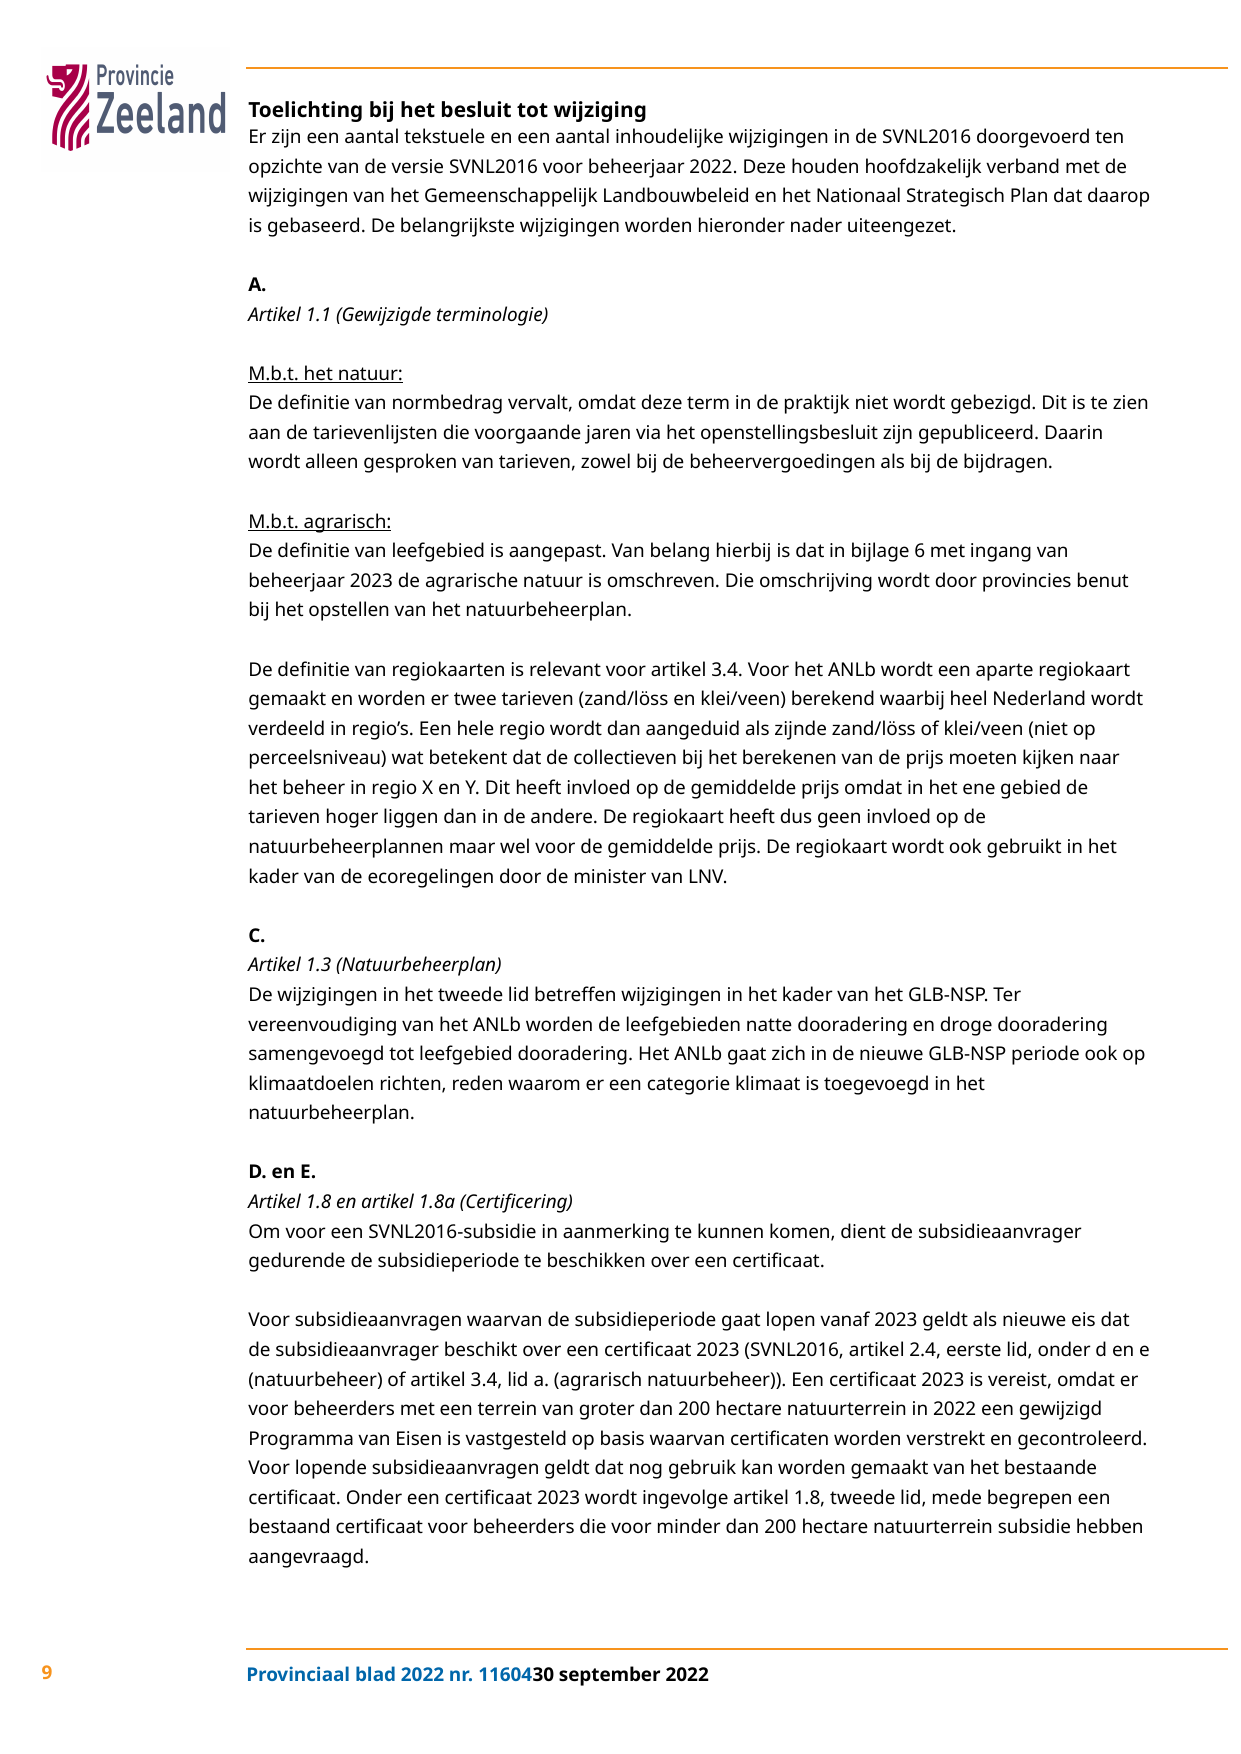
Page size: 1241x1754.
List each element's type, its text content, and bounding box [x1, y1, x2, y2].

text D. en E. [248, 1159, 1152, 1184]
text Artikel 1.8 en artikel 1.8a (Certificering) [248, 1188, 1152, 1214]
text De definitie van regiokaarten is relevant voor artikel 3.4. Voor het ANLb wordt een aparte regiokaart gemaakt en worden er twee tarieven (zand/löss en klei/veen) berekend waarbij heel Nederland wordt verdeeld in regio’s. Een hele regio wordt dan aangeduid als zijnde zand/löss of klei/veen (niet op perceelsniveau) wat betekent dat de collectieven bij het berekenen van de prijs moeten kijken naar het beheer in regio X en Y. Dit heeft invloed op de gemiddelde prijs omdat in het ene gebied de tarieven hoger liggen dan in de andere. De regiokaart heeft dus geen invloed op de natuurbeheerplannen maar wel voor de gemiddelde prijs. De regiokaart wordt ook gebruikt in het kader van de ecoregelingen door de minister van LNV. [248, 656, 1152, 889]
text De definitie van leefgebied is aangepast. Van belang hierbij is dat in bijlage 6 met ingang van beheerjaar 2023 de agrarische natuur is omschreven. Die omschrijving wordt door provincies benut bij het opstellen van het natuurbeheerplan. [248, 537, 1152, 622]
text Er zijn een aantal tekstuele en een aantal inhoudelijke wijzigingen in de SVNL2016 doorgevoerd ten opzichte van de versie SVNL2016 voor beheerjaar 2022. Deze houden hoofdzakelijk verband met de wijzigingen van het Gemeenschappelijk Landbouwbeleid en het Nationaal Strategisch Plan dat daarop is gebaseerd. De belangrijkste wijzigingen worden hieronder nader uiteengezet. [248, 123, 1152, 238]
text De wijzigingen in het tweede lid betreffen wijzigingen in het kader van het GLB-NSP. Ter vereenvoudiging van het ANLb worden de leefgebieden natte dooradering en droge dooradering samengevoegd tot leefgebied dooradering. Het ANLb gaat zich in de nieuwe GLB-NSP periode ook op klimaatdoelen richten, reden waarom er een categorie klimaat is toegevoegd in het natuurbeheerplan. [248, 981, 1152, 1125]
text Toelichting bij het besluit tot wijziging [248, 95, 1152, 123]
text De definitie van normbedrag vervalt, omdat deze term in de praktijk niet wordt gebezigd. Dit is te zien aan de tarievenlijsten die voorgaande jaren via het openstellingsbesluit zijn gepubliceerd. Daarin wordt alleen gesproken van tarieven, zowel bij de beheervergoedingen als bij de bijdragen. [248, 389, 1152, 474]
text Artikel 1.1 (Gewijzigde terminologie) [248, 301, 1152, 327]
text Voor subsidieaanvragen waarvan de subsidieperiode gaat lopen vanaf 2023 geldt als nieuwe eis dat de subsidieaanvrager beschikt over een certificaat 2023 (SVNL2016, artikel 2.4, eerste lid, onder d en e (natuurbeheer) of artikel 3.4, lid a. (agrarisch natuurbeheer)). Een certificaat 2023 is vereist, omdat er voor beheerders met een terrein van groter dan 200 hectare natuurterrein in 2022 een gewijzigd Programma van Eisen is vastgesteld op basis waarvan certificaten worden verstrekt en gecontroleerd. Voor lopende subsidieaanvragen geldt dat nog gebruik kan worden gemaakt van het bestaande certificaat. Onder een certificaat 2023 wordt ingevolge artikel 1.8, tweede lid, mede begrepen een bestaand certificaat voor beheerders die voor minder dan 200 hectare natuurterrein subsidie hebben aangevraagd. [248, 1307, 1152, 1569]
text M.b.t. het natuur: [248, 360, 1152, 386]
picture [41, 47, 231, 172]
text Artikel 1.3 (Natuurbeheerplan) [248, 952, 1152, 977]
text C. [248, 922, 1152, 948]
text M.b.t. agrarisch: [248, 508, 1152, 534]
text Om voor een SVNL2016-subsidie in aanmerking te kunnen komen, dient de subsidieaanvrager gedurende de subsidieperiode te beschikken over een certificaat. [248, 1218, 1152, 1273]
text A. [248, 271, 1152, 297]
